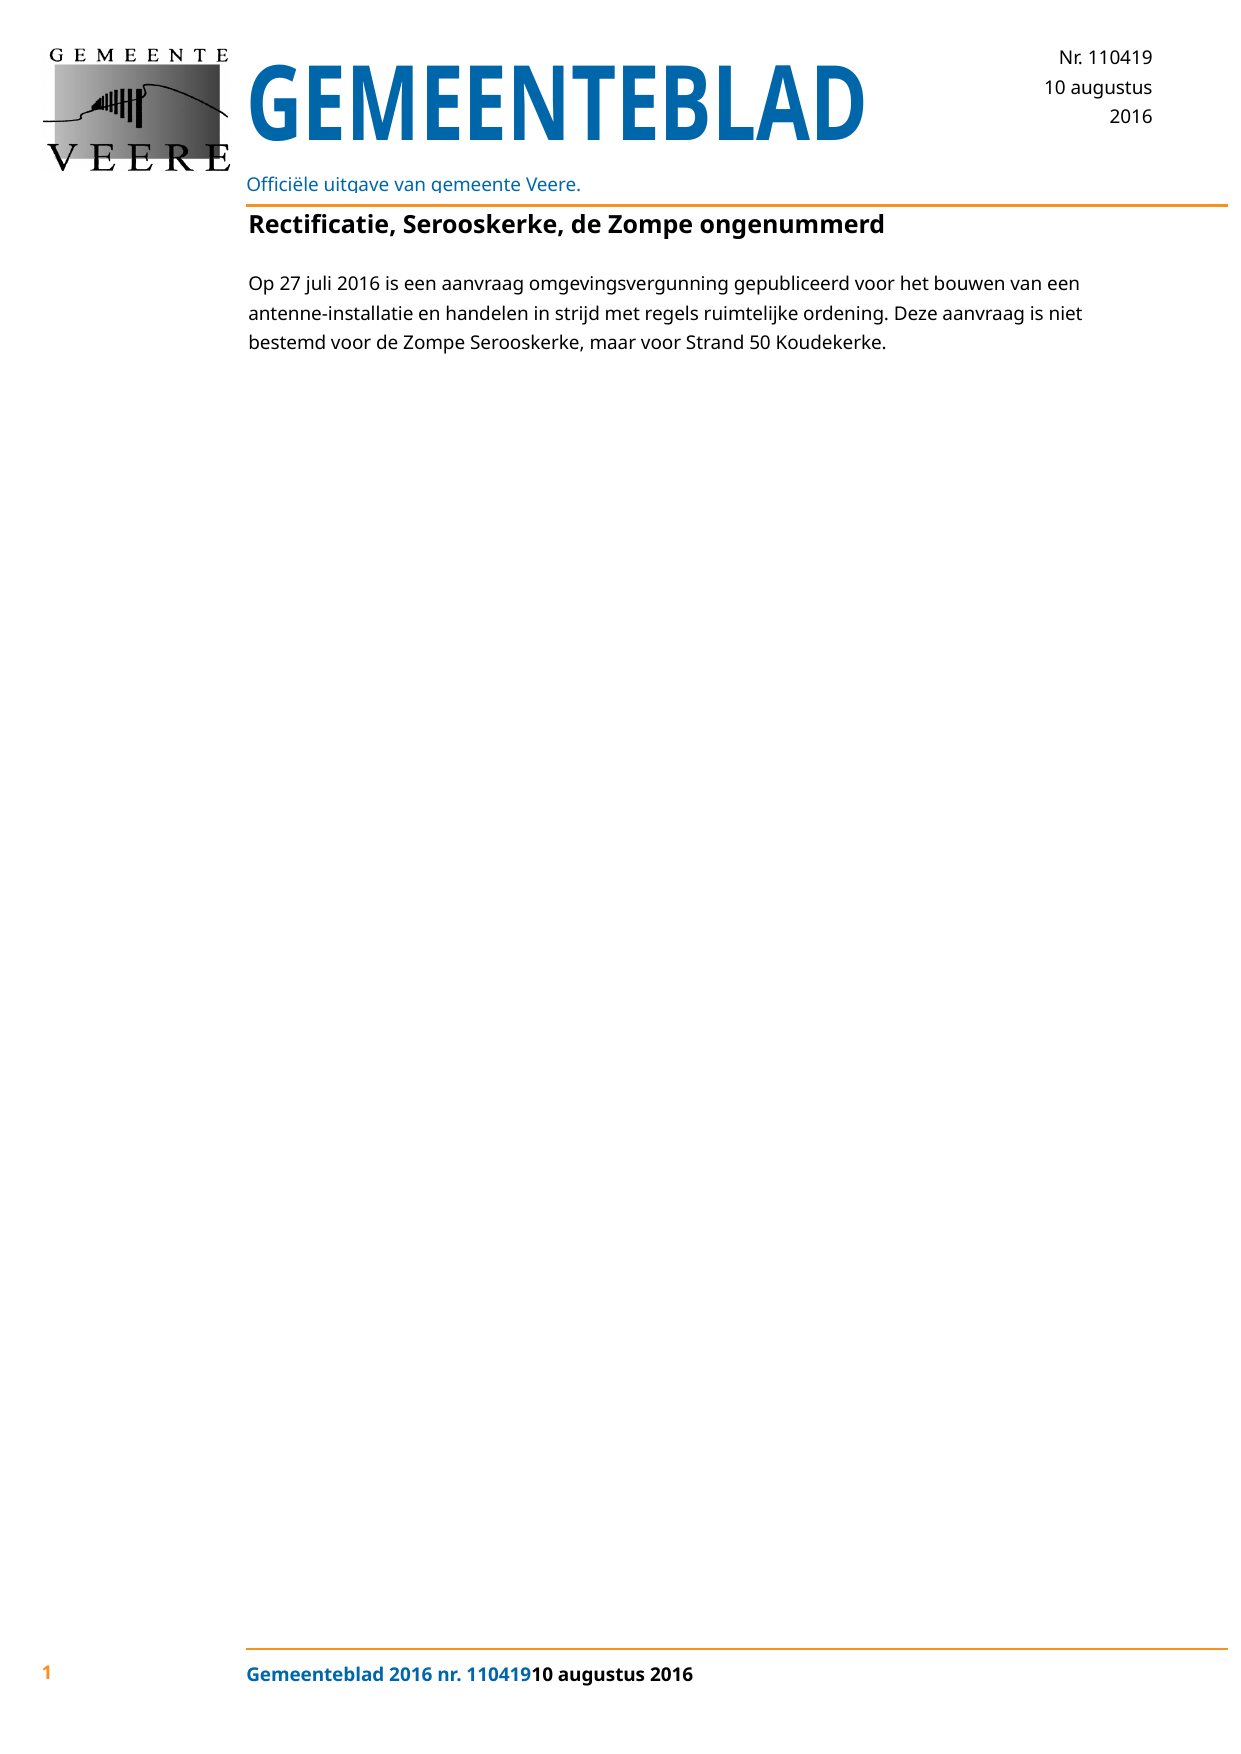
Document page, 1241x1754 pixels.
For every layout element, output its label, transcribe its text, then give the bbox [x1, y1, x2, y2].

text Op 27 juli 2016 is een aanvraag omgevingsvergunning gepubliceerd voor het bouwen van een antenne-installatie en handelen in strijd met regels ruimtelijke ordening. Deze aanvraag is niet bestemd voor de Zompe Serooskerke, maar voor Strand 50 Koudekerke. [248, 270, 1152, 355]
picture [41, 47, 231, 172]
text Rectificatie, Serooskerke, de Zompe ongenummerd [248, 207, 1152, 241]
